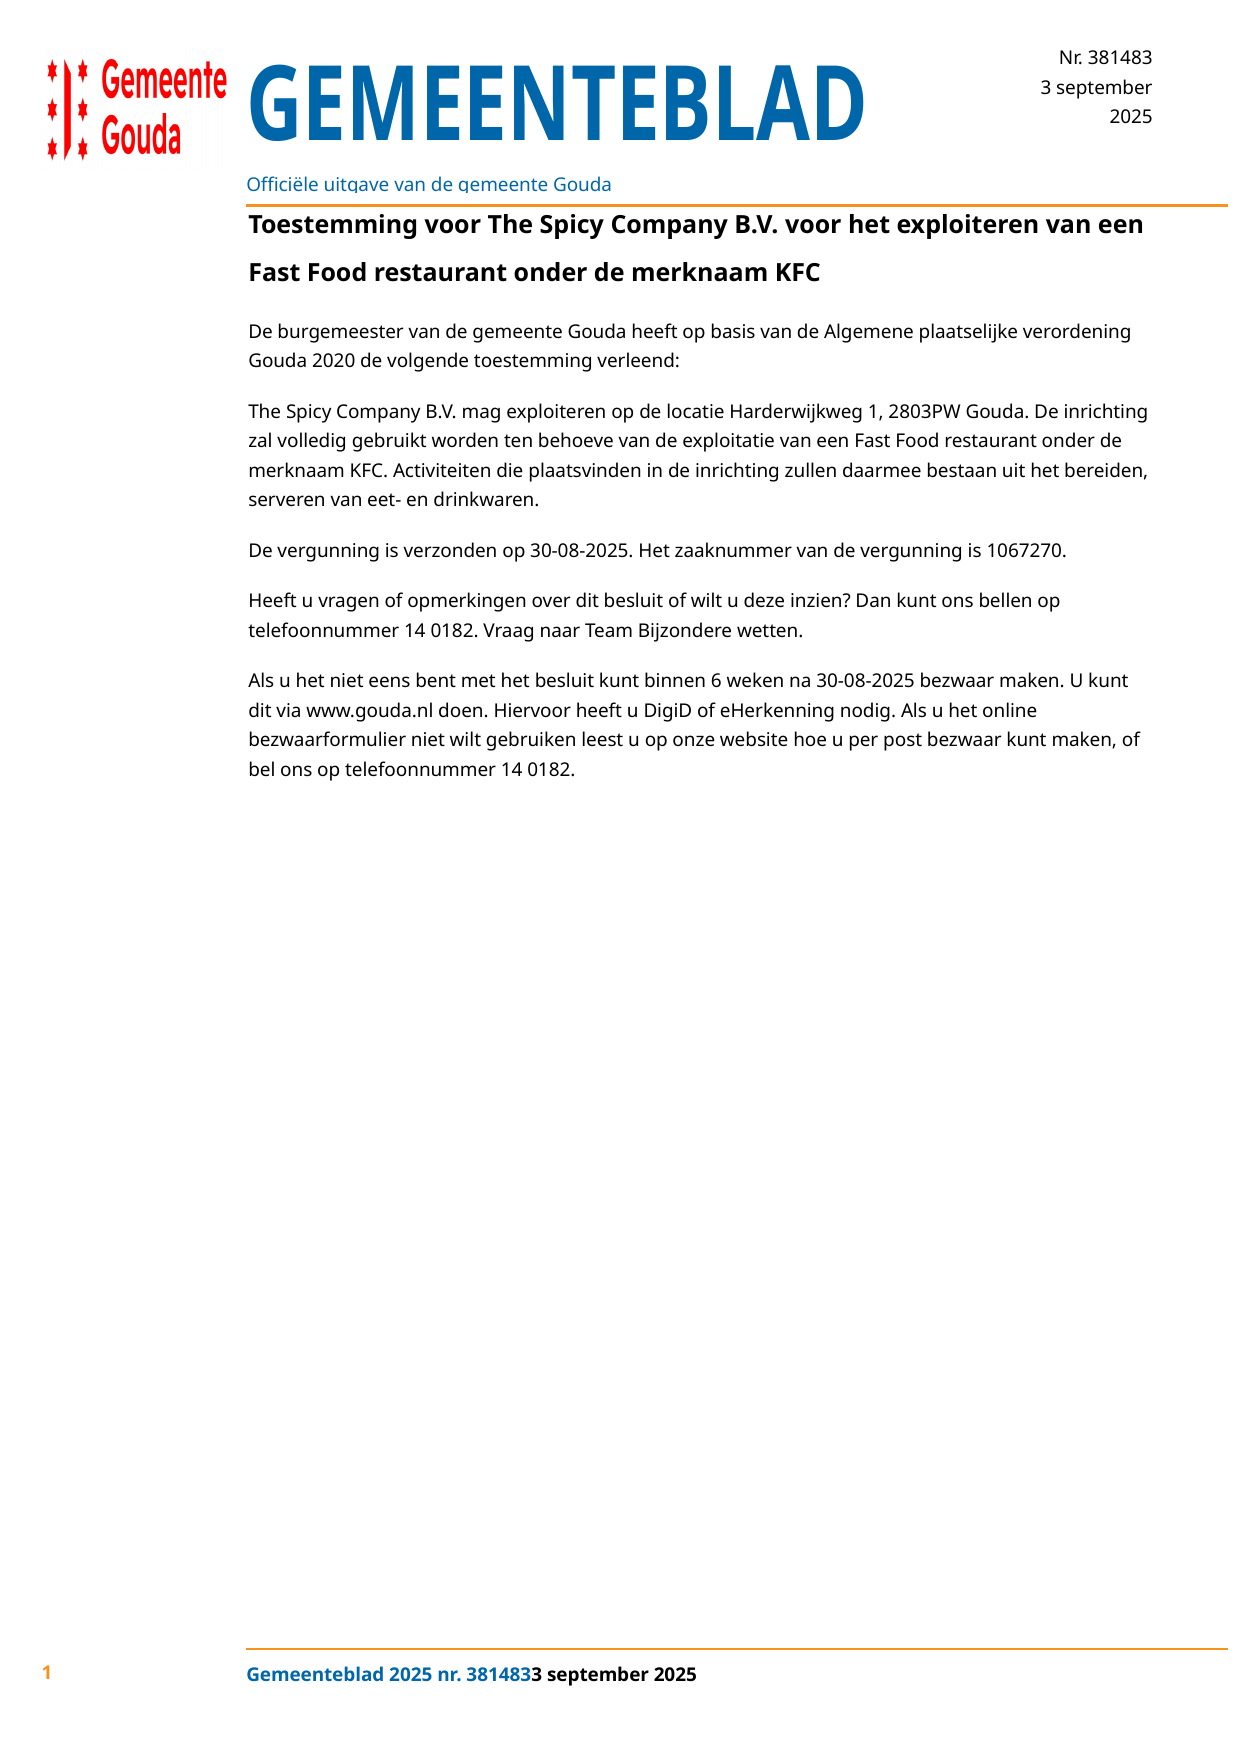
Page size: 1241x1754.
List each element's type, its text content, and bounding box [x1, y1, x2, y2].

text Als u het niet eens bent met het besluit kunt binnen 6 weken na 30-08-2025 bezwaar maken. U kunt dit via www.gouda.nl doen. Hiervoor heeft u DigiD of eHerkenning nodig. Als u het online bezwaarformulier niet wilt gebruiken leest u op onze website hoe u per post bezwaar kunt maken, of bel ons op telefoonnummer 14 0182. [248, 667, 1152, 782]
text Toestemming voor The Spicy Company B.V. voor het exploiteren van een Fast Food restaurant onder de merknaam KFC [248, 207, 1152, 288]
text De burgemeester van de gemeente Gouda heeft op basis van de Algemene plaatselijke verordening Gouda 2020 de volgende toestemming verleend: [248, 318, 1152, 373]
text The Spicy Company B.V. mag exploiteren op de locatie Harderwijkweg 1, 2803PW Gouda. De inrichting zal volledig gebruikt worden ten behoeve van de exploitatie van een Fast Food restaurant onder de merknaam KFC. Activiteiten die plaatsvinden in de inrichting zullen daarmee bestaan uit het bereiden, serveren van eet- en drinkwaren. [248, 398, 1152, 512]
picture [41, 47, 231, 172]
text De vergunning is verzonden op 30-08-2025. Het zaaknummer van de vergunning is 1067270. [248, 537, 1152, 563]
text Heeft u vragen of opmerkingen over dit besluit of wilt u deze inzien? Dan kunt ons bellen op telefoonnummer 14 0182. Vraag naar Team Bijzondere wetten. [248, 587, 1152, 643]
